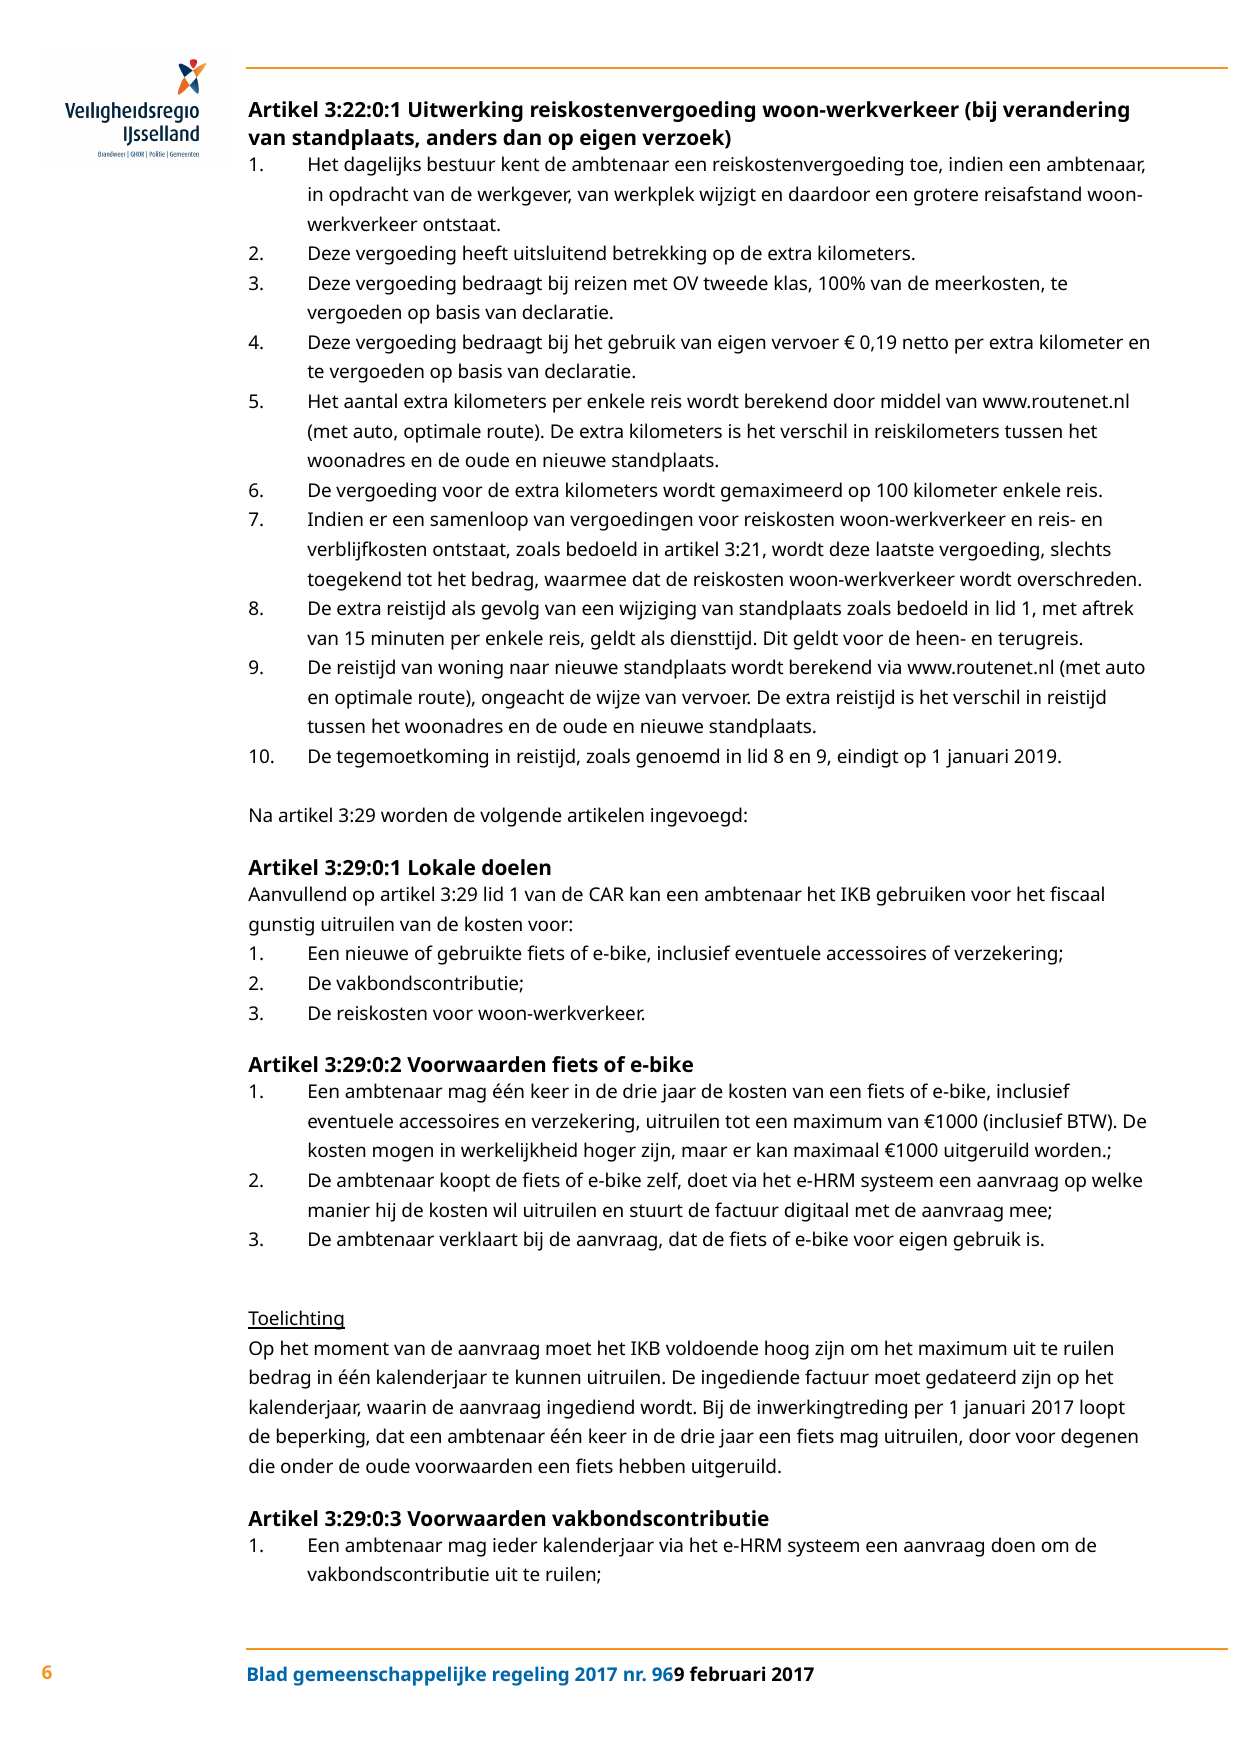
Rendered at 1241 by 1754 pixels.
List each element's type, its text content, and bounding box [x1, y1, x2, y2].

text Artikel 3:29:0:3 Voorwaarden vakbondscontributie [248, 1504, 1152, 1532]
list Een ambtenaar mag ieder kalenderjaar via het e-HRM systeem een aanvraag doen om de vakbondscontributie uit te ruilen; [248, 1532, 1152, 1587]
list De reistijd van woning naar nieuwe standplaats wordt berekend via www.routenet.nl (met auto en optimale route), ongeacht de wijze van vervoer. De extra reistijd is het verschil in reistijd tussen het woonadres en de oude en nieuwe standplaats. [248, 654, 1152, 739]
list Deze vergoeding bedraagt bij reizen met OV tweede klas, 100% van de meerkosten, te vergoeden op basis van declaratie. [248, 270, 1152, 325]
list Het dagelijks bestuur kent de ambtenaar een reiskostenvergoeding toe, indien een ambtenaar, in opdracht van de werkgever, van werkplek wijzigt en daardoor een grotere reisafstand woon-werkverkeer ontstaat. [248, 152, 1152, 237]
list De tegemoetkoming in reistijd, zoals genoemd in lid 8 en 9, eindigt op 1 januari 2019. [248, 743, 1152, 769]
list De ambtenaar koopt de fiets of e-bike zelf, doet via het e-HRM systeem een aanvraag op welke manier hij de kosten wil uitruilen en stuurt de factuur digitaal met de aanvraag mee; [248, 1167, 1152, 1223]
list Deze vergoeding bedraagt bij het gebruik van eigen vervoer € 0,19 netto per extra kilometer en te vergoeden op basis van declaratie. [248, 329, 1152, 384]
text Artikel 3:29:0:1 Lokale doelen [248, 853, 1152, 881]
list De vergoeding voor de extra kilometers wordt gemaximeerd op 100 kilometer enkele reis. [248, 477, 1152, 503]
text Toelichting [248, 1305, 1152, 1331]
text Op het moment van de aanvraag moet het IKB voldoende hoog zijn om het maximum uit te ruilen bedrag in één kalenderjaar te kunnen uitruilen. De ingediende factuur moet gedateerd zijn op het kalenderjaar, waarin de aanvraag ingediend wordt. Bij de inwerkingtreding per 1 januari 2017 loopt de beperking, dat een ambtenaar één keer in de drie jaar een fiets mag uitruilen, door voor degenen die onder de oude voorwaarden een fiets hebben uitgeruild. [248, 1335, 1152, 1479]
picture [41, 47, 231, 172]
list De reiskosten voor woon-werkverkeer. [248, 1000, 1152, 1025]
text Artikel 3:29:0:2 Voorwaarden fiets of e-bike [248, 1050, 1152, 1078]
text Aanvullend op artikel 3:29 lid 1 van de CAR kan een ambtenaar het IKB gebruiken voor het fiscaal gunstig uitruilen van de kosten voor: [248, 881, 1152, 937]
list Het aantal extra kilometers per enkele reis wordt berekend door middel van www.routenet.nl (met auto, optimale route). De extra kilometers is het verschil in reiskilometers tussen het woonadres en de oude en nieuwe standplaats. [248, 388, 1152, 473]
list Deze vergoeding heeft uitsluitend betrekking op de extra kilometers. [248, 240, 1152, 266]
list De ambtenaar verklaart bij de aanvraag, dat de fiets of e-bike voor eigen gebruik is. [248, 1226, 1152, 1252]
text Na artikel 3:29 worden de volgende artikelen ingevoegd: [248, 802, 1152, 828]
text Artikel 3:22:0:1 Uitwerking reiskostenvergoeding woon-werkverkeer (bij verandering van standplaats, anders dan op eigen verzoek) [248, 95, 1152, 152]
list Een nieuwe of gebruikte fiets of e-bike, inclusief eventuele accessoires of verzekering; [248, 941, 1152, 966]
list De vakbondscontributie; [248, 970, 1152, 996]
list Indien er een samenloop van vergoedingen voor reiskosten woon-werkverkeer en reis- en verblijfkosten ontstaat, zoals bedoeld in artikel 3:21, wordt deze laatste vergoeding, slechts toegekend tot het bedrag, waarmee dat de reiskosten woon-werkverkeer wordt overschreden. [248, 507, 1152, 592]
list De extra reistijd als gevolg van een wijziging van standplaats zoals bedoeld in lid 1, met aftrek van 15 minuten per enkele reis, geldt als diensttijd. Dit geldt voor de heen- en terugreis. [248, 595, 1152, 651]
list Een ambtenaar mag één keer in de drie jaar de kosten van een fiets of e-bike, inclusief eventuele accessoires en verzekering, uitruilen tot een maximum van €1000 (inclusief BTW). De kosten mogen in werkelijkheid hoger zijn, maar er kan maximaal €1000 uitgeruild worden.; [248, 1078, 1152, 1163]
